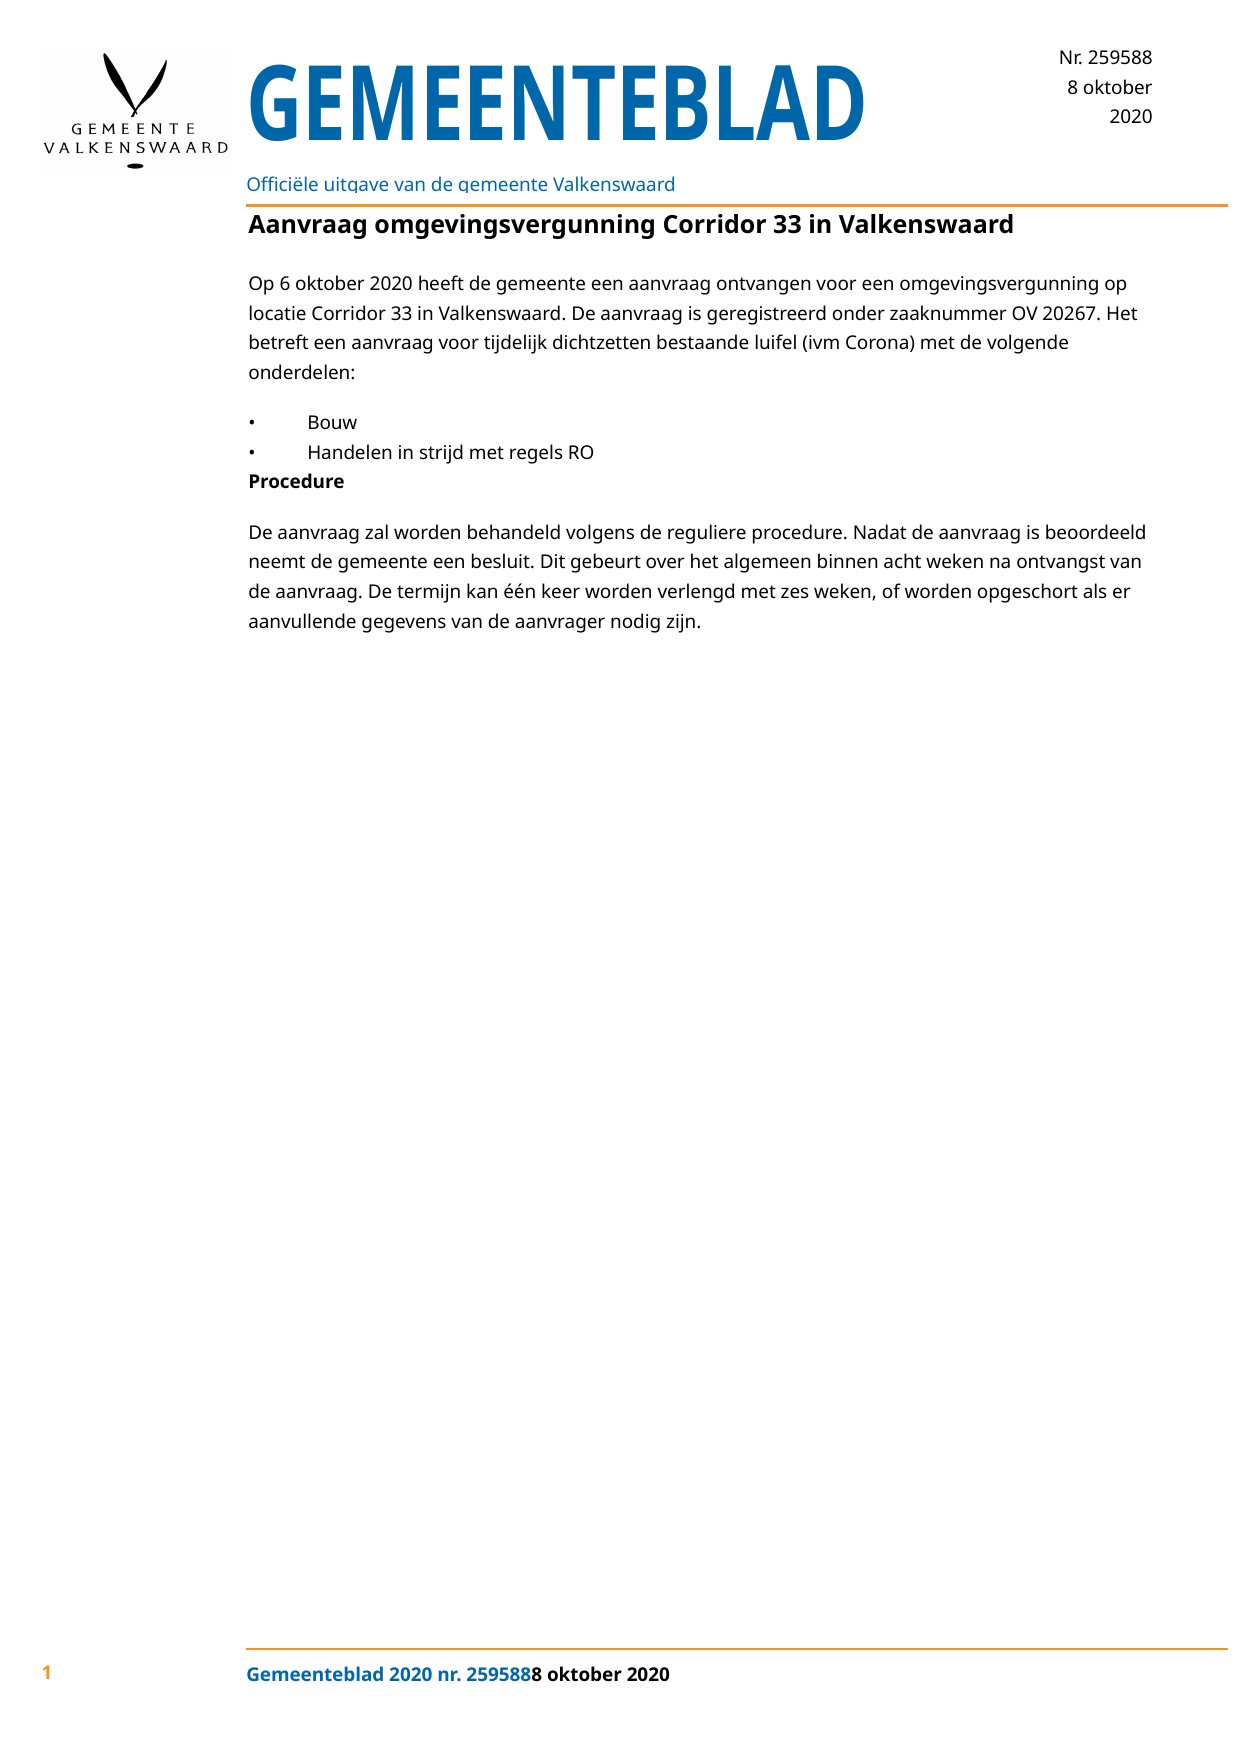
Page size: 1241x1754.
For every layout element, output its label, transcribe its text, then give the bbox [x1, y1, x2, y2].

list Bouw [248, 409, 1152, 435]
text Op 6 oktober 2020 heeft de gemeente een aanvraag ontvangen voor een omgevingsvergunning op locatie Corridor 33 in Valkenswaard. De aanvraag is geregistreerd onder zaaknummer OV 20267. Het betreft een aanvraag voor tijdelijk dichtzetten bestaande luifel (ivm Corona) met de volgende onderdelen: [248, 270, 1152, 385]
list Handelen in strijd met regels RO [248, 439, 1152, 465]
text De aanvraag zal worden behandeld volgens de reguliere procedure. Nadat de aanvraag is beoordeeld neemt de gemeente een besluit. Dit gebeurt over het algemeen binnen acht weken na ontvangst van de aanvraag. De termijn kan één keer worden verlengd met zes weken, of worden opgeschort als er aanvullende gegevens van de aanvrager nodig zijn. [248, 519, 1152, 633]
text Procedure [248, 469, 1152, 494]
text Aanvraag omgevingsvergunning Corridor 33 in Valkenswaard [248, 207, 1152, 241]
picture [41, 47, 231, 172]
